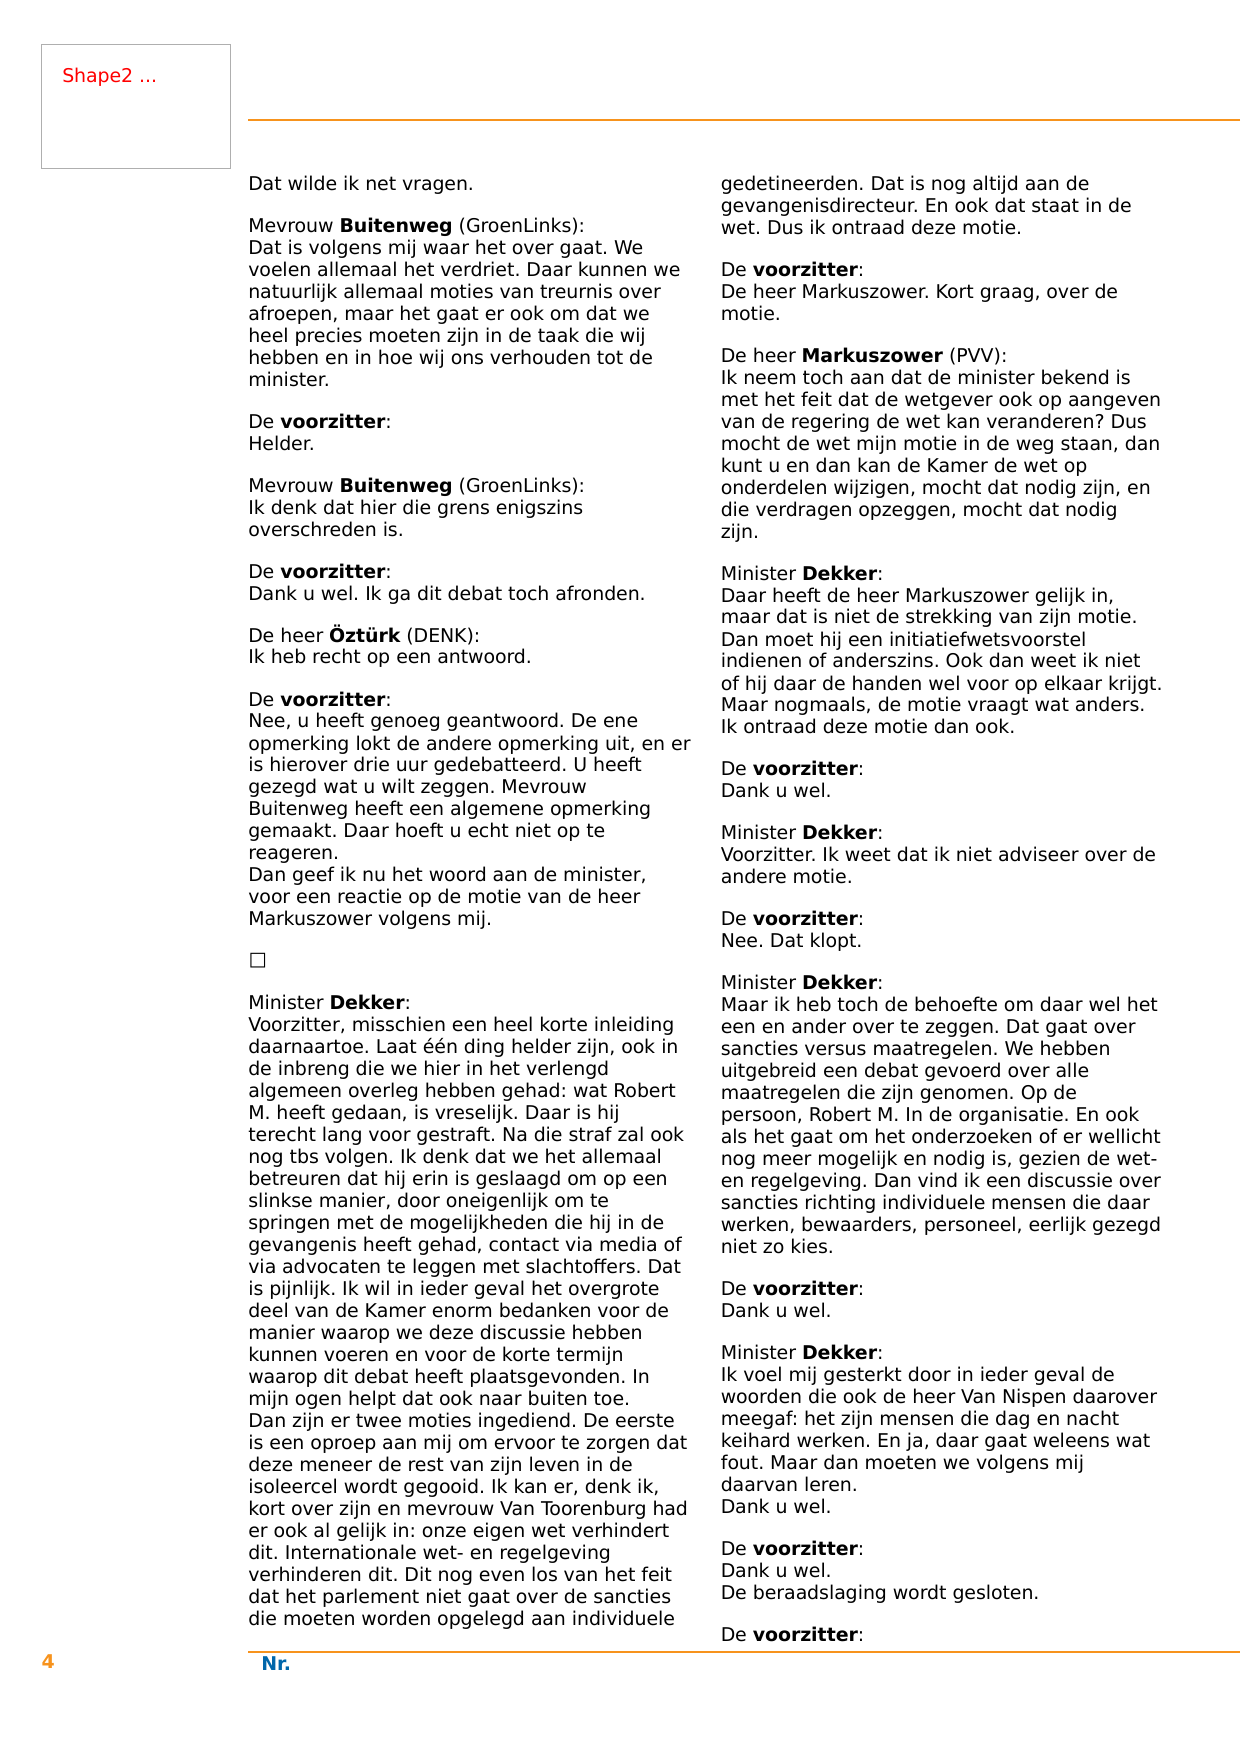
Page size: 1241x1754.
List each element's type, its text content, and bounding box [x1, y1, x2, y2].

text Ik voel mij gesterkt door in ieder geval de woorden die ook de heer Van Nispen daarover meegaf: het zijn mensen die dag en nacht keihard werken. En ja, daar gaat weleens wat fout. Maar dan moeten we volgens mij daarvan leren. [721, 1364, 1163, 1496]
text Dank u wel. [721, 1496, 1163, 1518]
text Dank u wel. [721, 1300, 1163, 1322]
text Voorzitter. Ik weet dat ik niet adviseer over de andere motie. [721, 844, 1163, 888]
text Dat is volgens mij waar het over gaat. We voelen allemaal het verdriet. Daar kunnen we natuurlijk allemaal moties van treurnis over afroepen, maar het gaat er ook om dat we heel precies moeten zijn in de taak die wij hebben en in hoe wij ons verhouden tot de minister. [248, 237, 691, 391]
text Minister Dekker: [721, 972, 1163, 994]
text Mevrouw Buitenweg (GroenLinks): [248, 474, 691, 497]
text Maar ik heb toch de behoefte om daar wel het een en ander over te zeggen. Dat gaat over sancties versus maatregelen. We hebben uitgebreid een debat gevoerd over alle maatregelen die zijn genomen. Op de persoon, Robert M. In de organisatie. En ook als het gaat om het onderzoeken of er wellicht nog meer mogelijk en nodig is, gezien de wet- en regelgeving. Dan vind ik een discussie over sancties richting individuele mensen die daar werken, bewaarders, personeel, eerlijk gezegd niet zo kies. [721, 994, 1163, 1258]
text Nee. Dat klopt. [721, 930, 1163, 952]
text De voorzitter: [721, 1278, 1163, 1300]
text De voorzitter: [721, 259, 1163, 281]
text De beraadslaging wordt gesloten. [721, 1582, 1163, 1604]
text gedetineerden. Dat is nog altijd aan de gevangenisdirecteur. En ook dat staat in de wet. Dus ik ontraad deze motie. [721, 173, 1163, 239]
text Dan zijn er twee moties ingediend. De eerste is een oproep aan mij om ervoor te zorgen dat deze meneer de rest van zijn leven in de isoleercel wordt gegooid. Ik kan er, denk ik, kort over zijn en mevrouw Van Toorenburg had er ook al gelijk in: onze eigen wet verhindert dit. Internationale wet- en regelgeving verhinderen dit. Dit nog even los van het feit dat het parlement niet gaat over de sancties die moeten worden opgelegd aan individuele [248, 1410, 691, 1629]
text De voorzitter: [721, 1624, 1163, 1646]
text De voorzitter: [721, 1538, 1163, 1560]
text De voorzitter: [248, 688, 691, 710]
text Minister Dekker: [721, 562, 1163, 584]
text De heer Markuszower. Kort graag, over de motie. [721, 281, 1163, 325]
text Dank u wel. [721, 780, 1163, 802]
text Minister Dekker: [248, 992, 691, 1014]
text Ik denk dat hier die grens enigszins overschreden is. [248, 497, 691, 541]
text Helder. [248, 433, 691, 454]
text De voorzitter: [248, 561, 691, 582]
text De heer Markuszower (PVV): [721, 345, 1163, 367]
text Dan geef ik nu het woord aan de minister, voor een reactie op de motie van de heer Markuszower volgens mij. [248, 864, 691, 930]
text Ik heb recht op een antwoord. [248, 646, 691, 668]
text De voorzitter: [721, 758, 1163, 780]
text Ik neem toch aan dat de minister bekend is met het feit dat de wetgever ook op aangeven van de regering de wet kan veranderen? Dus mocht de wet mijn motie in de weg staan, dan kunt u en dan kan de Kamer de wet op onderdelen wijzigen, mocht dat nodig zijn, en die verdragen opzeggen, mocht dat nodig zijn. [721, 367, 1163, 542]
text Nee, u heeft genoeg geantwoord. De ene opmerking lokt de andere opmerking uit, en er is hierover drie uur gedebatteerd. U heeft gezegd wat u wilt zeggen. Mevrouw Buitenweg heeft een algemene opmerking gemaakt. Daar hoeft u echt niet op te reageren. [248, 710, 691, 864]
text Voorzitter, misschien een heel korte inleiding daarnaartoe. Laat één ding helder zijn, ook in de inbreng die we hier in het verlengd algemeen overleg hebben gehad: wat Robert M. heeft gedaan, is vreselijk. Daar is hij terecht lang voor gestraft. Na die straf zal ook nog tbs volgen. Ik denk dat we het allemaal betreuren dat hij erin is geslaagd om op een slinkse manier, door oneigenlijk om te springen met de mogelijkheden die hij in de gevangenis heeft gehad, contact via media of via advocaten te leggen met slachtoffers. Dat is pijnlijk. Ik wil in ieder geval het overgrote deel van de Kamer enorm bedanken voor de manier waarop we deze discussie hebben kunnen voeren en voor de korte termijn waarop dit debat heeft plaatsgevonden. In mijn ogen helpt dat ook naar buiten toe. [248, 1014, 691, 1410]
text Dank u wel. [721, 1560, 1163, 1582]
text Minister Dekker: [721, 1342, 1163, 1364]
text De heer Öztürk (DENK): [248, 624, 691, 646]
text De voorzitter: [248, 411, 691, 433]
text ⬜ [248, 950, 691, 972]
text Daar heeft de heer Markuszower gelijk in, maar dat is niet de strekking van zijn motie. Dan moet hij een initiatiefwetsvoorstel indienen of anderszins. Ook dan weet ik niet of hij daar de handen wel voor op elkaar krijgt. Maar nogmaals, de motie vraagt wat anders. Ik ontraad deze motie dan ook. [721, 584, 1163, 738]
text Mevrouw Buitenweg (GroenLinks): [248, 215, 691, 237]
text De voorzitter: [721, 908, 1163, 930]
text Dat wilde ik net vragen. [248, 173, 691, 195]
text Dank u wel. Ik ga dit debat toch afronden. [248, 582, 691, 604]
text Minister Dekker: [721, 822, 1163, 844]
